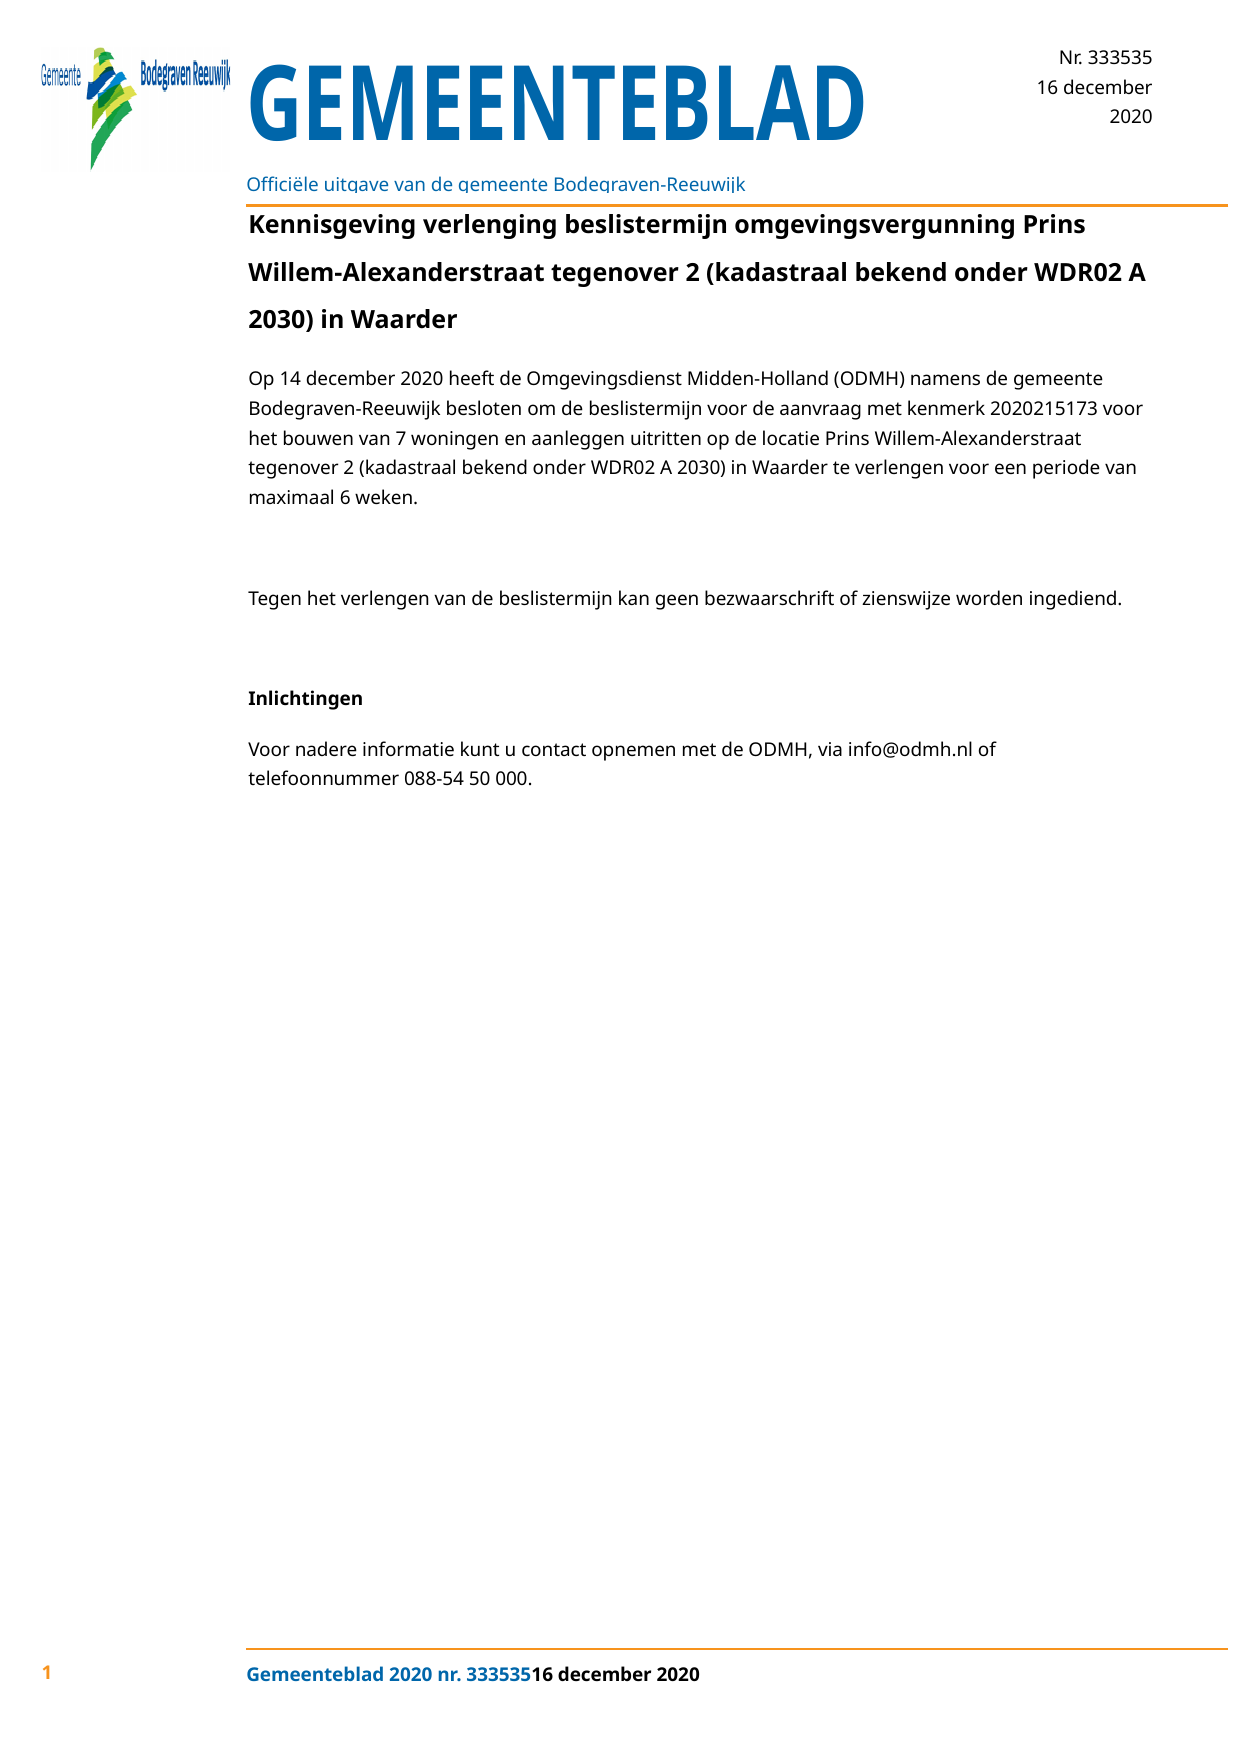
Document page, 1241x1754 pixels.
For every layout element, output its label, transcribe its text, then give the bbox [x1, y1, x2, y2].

text Voor nadere informatie kunt u contact opnemen met de ODMH, via info@odmh.nl of telefoonnummer 088-54 50 000. [248, 736, 1152, 791]
picture [41, 47, 231, 172]
text Inlichtingen [248, 686, 1152, 711]
text Tegen het verlengen van de beslistermijn kan geen bezwaarschrift of zienswijze worden ingediend. [248, 585, 1152, 610]
text Op 14 december 2020 heeft de Omgevingsdienst Midden-Holland (ODMH) namens de gemeente Bodegraven-Reeuwijk besloten om de beslistermijn voor de aanvraag met kenmerk 2020215173 voor het bouwen van 7 woningen en aanleggen uitritten op de locatie Prins Willem-Alexanderstraat tegenover 2 (kadastraal bekend onder WDR02 A 2030) in Waarder te verlengen voor een periode van maximaal 6 weken. [248, 366, 1152, 509]
text Kennisgeving verlenging beslistermijn omgevingsvergunning Prins Willem-Alexanderstraat tegenover 2 (kadastraal bekend onder WDR02 A 2030) in Waarder [248, 207, 1152, 336]
